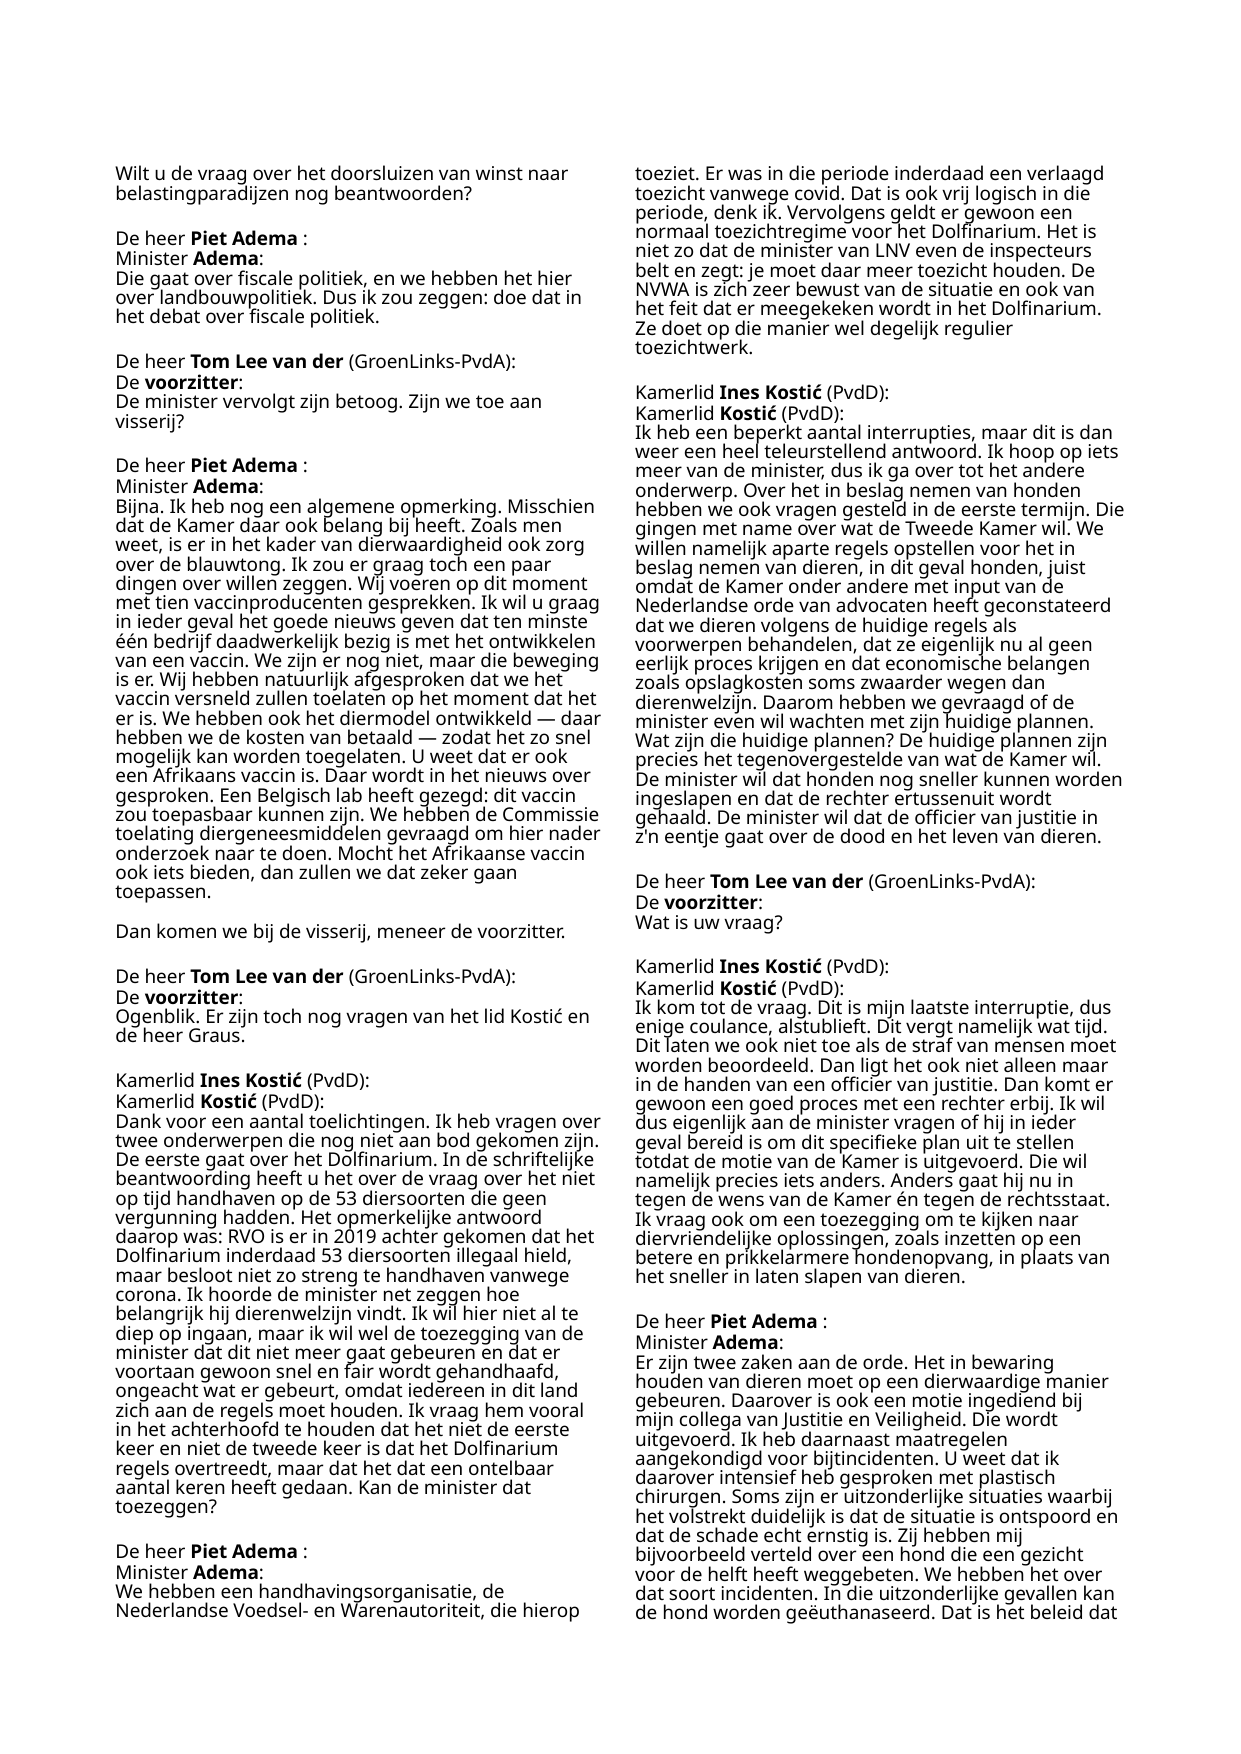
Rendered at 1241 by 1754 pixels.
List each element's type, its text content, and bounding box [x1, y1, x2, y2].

text Dank voor een aantal toelichtingen. Ik heb vragen over twee onderwerpen die nog niet aan bod gekomen zijn. De eerste gaat over het Dolfinarium. In de schriftelijke beantwoording heeft u het over de vraag over het niet op tijd handhaven op de 53 diersoorten die geen vergunning hadden. Het opmerkelijke antwoord daarop was: RVO is er in 2019 achter gekomen dat het Dolfinarium inderdaad 53 diersoorten illegaal hield, maar besloot niet zo streng te handhaven vanwege corona. Ik hoorde de minister net zeggen hoe belangrijk hij dierenwelzijn vindt. Ik wil hier niet al te diep op ingaan, maar ik wil wel de toezegging van de minister dat dit niet meer gaat gebeuren en dat er voortaan gewoon snel en fair wordt gehandhaafd, ongeacht wat er gebeurt, omdat iedereen in dit land zich aan de regels moet houden. Ik vraag hem vooral in het achterhoofd te houden dat het niet de eerste keer en niet de tweede keer is dat het Dolfinarium regels overtreedt, maar dat het dat een ontelbaar aantal keren heeft gedaan. Kan de minister dat toezeggen? [115, 1113, 605, 1517]
text De voorzitter: [635, 894, 1125, 914]
text Bijna. Ik heb nog een algemene opmerking. Misschien dat de Kamer daar ook belang bij heeft. Zoals men weet, is er in het kader van dierwaardigheid ook zorg over de blauwtong. Ik zou er graag toch een paar dingen over willen zeggen. Wij voeren op dit moment met tien vaccinproducenten gesprekken. Ik wil u graag in ieder geval het goede nieuws geven dat ten minste één bedrijf daadwerkelijk bezig is met het ontwikkelen van een vaccin. We zijn er nog niet, maar die beweging is er. Wij hebben natuurlijk afgesproken dat we het vaccin versneld zullen toelaten op het moment dat het er is. We hebben ook het diermodel ontwikkeld — daar hebben we de kosten van betaald — zodat het zo snel mogelijk kan worden toegelaten. U weet dat er ook een Afrikaans vaccin is. Daar wordt in het nieuws over gesproken. Een Belgisch lab heeft gezegd: dit vaccin zou toepasbaar kunnen zijn. We hebben de Commissie toelating diergeneesmiddelen gevraagd om hier nader onderzoek naar te doen. Mocht het Afrikaanse vaccin ook iets bieden, dan zullen we dat zeker gaan toepassen. [115, 498, 605, 902]
text Dan komen we bij de visserij, meneer de voorzitter. [115, 923, 605, 942]
text We hebben een handhavingsorganisatie, de Nederlandse Voedsel- en Warenautoriteit, die hierop [115, 1583, 605, 1622]
text Die gaat over fiscale politiek, en we hebben het hier over landbouwpolitiek. Dus ik zou zeggen: doe dat in het debat over fiscale politiek. [115, 270, 605, 327]
text Ik heb een beperkt aantal interrupties, maar dit is dan weer een heel teleurstellend antwoord. Ik hoop op iets meer van de minister, dus ik ga over tot het andere onderwerp. Over het in beslag nemen van honden hebben we ook vragen gesteld in de eerste termijn. Die gingen met name over wat de Tweede Kamer wil. We willen namelijk aparte regels opstellen voor het in beslag nemen van dieren, in dit geval honden, juist omdat de Kamer onder andere met input van de Nederlandse orde van advocaten heeft geconstateerd dat we dieren volgens de huidige regels als voorwerpen behandelen, dat ze eigenlijk nu al geen eerlijk proces krijgen en dat economische belangen zoals opslagkosten soms zwaarder wegen dan dierenwelzijn. Daarom hebben we gevraagd of de minister even wil wachten met zijn huidige plannen. Wat zijn die huidige plannen? De huidige plannen zijn precies het tegenovergestelde van wat de Kamer wil. De minister wil dat honden nog sneller kunnen worden ingeslapen en dat de rechter ertussenuit wordt gehaald. De minister wil dat de officier van justitie in z'n eentje gaat over de dood en het leven van dieren. [635, 424, 1125, 848]
text Kamerlid Ines Kostić (PvdD): [635, 379, 1125, 404]
text De voorzitter: [115, 989, 605, 1008]
text Wat is uw vraag? [635, 914, 1125, 933]
text Minister Adema: [115, 478, 605, 498]
text Kamerlid Kostić (PvdD): [115, 1093, 605, 1113]
text De minister vervolgt zijn betoog. Zijn we toe aan visserij? [115, 393, 605, 432]
text De heer Tom Lee van der (GroenLinks-PvdA): [115, 348, 605, 374]
text Kamerlid Kostić (PvdD): [635, 404, 1125, 424]
text Kamerlid Ines Kostić (PvdD): [115, 1068, 605, 1093]
text Ik kom tot de vraag. Dit is mijn laatste interruptie, dus enige coulance, alstublieft. Dit vergt namelijk wat tijd. Dit laten we ook niet toe als de straf van mensen moet worden beoordeeld. Dan ligt het ook niet alleen maar in de handen van een officier van justitie. Dan komt er gewoon een goed proces met een rechter erbij. Ik wil dus eigenlijk aan de minister vragen of hij in ieder geval bereid is om dit specifieke plan uit te stellen totdat de motie van de Kamer is uitgevoerd. Die wil namelijk precies iets anders. Anders gaat hij nu in tegen de wens van de Kamer én tegen de rechtsstaat. Ik vraag ook om een toezegging om te kijken naar diervriendelijke oplossingen, zoals inzetten op een betere en prikkelarmere hondenopvang, in plaats van het sneller in laten slapen van dieren. [635, 999, 1125, 1288]
text De heer Piet Adema : [635, 1309, 1125, 1334]
text Kamerlid Ines Kostić (PvdD): [635, 954, 1125, 979]
text Minister Adema: [115, 1564, 605, 1583]
text De heer Tom Lee van der (GroenLinks-PvdA): [635, 869, 1125, 894]
text Er zijn twee zaken aan de orde. Het in bewaring houden van dieren moet op een dierwaardige manier gebeuren. Daarover is ook een motie ingediend bij mijn collega van Justitie en Veiligheid. Die wordt uitgevoerd. Ik heb daarnaast maatregelen aangekondigd voor bijtincidenten. U weet dat ik daarover intensief heb gesproken met plastisch chirurgen. Soms zijn er uitzonderlijke situaties waarbij het volstrekt duidelijk is dat de situatie is ontspoord en dat de schade echt ernstig is. Zij hebben mij bijvoorbeeld verteld over een hond die een gezicht voor de helft heeft weggebeten. We hebben het over dat soort incidenten. In die uitzonderlijke gevallen kan de hond worden geëuthanaseerd. Dat is het beleid dat [635, 1354, 1125, 1623]
text Wilt u de vraag over het doorsluizen van winst naar belastingparadijzen nog beantwoorden? [115, 165, 605, 204]
text Kamerlid Kostić (PvdD): [635, 979, 1125, 999]
text De heer Piet Adema : [115, 453, 605, 478]
text Ogenblik. Er zijn toch nog vragen van het lid Kostić en de heer Graus. [115, 1008, 605, 1047]
text Minister Adema: [635, 1334, 1125, 1354]
text toeziet. Er was in die periode inderdaad een verlaagd toezicht vanwege covid. Dat is ook vrij logisch in die periode, denk ik. Vervolgens geldt er gewoon een normaal toezichtregime voor het Dolfinarium. Het is niet zo dat de minister van LNV even de inspecteurs belt en zegt: je moet daar meer toezicht houden. De NVWA is zich zeer bewust van de situatie en ook van het feit dat er meegekeken wordt in het Dolfinarium. Ze doet op die manier wel degelijk regulier toezichtwerk. [635, 165, 1125, 358]
text De voorzitter: [115, 374, 605, 393]
text De heer Tom Lee van der (GroenLinks-PvdA): [115, 963, 605, 989]
text Minister Adema: [115, 250, 605, 270]
text De heer Piet Adema : [115, 1538, 605, 1564]
text De heer Piet Adema : [115, 225, 605, 250]
